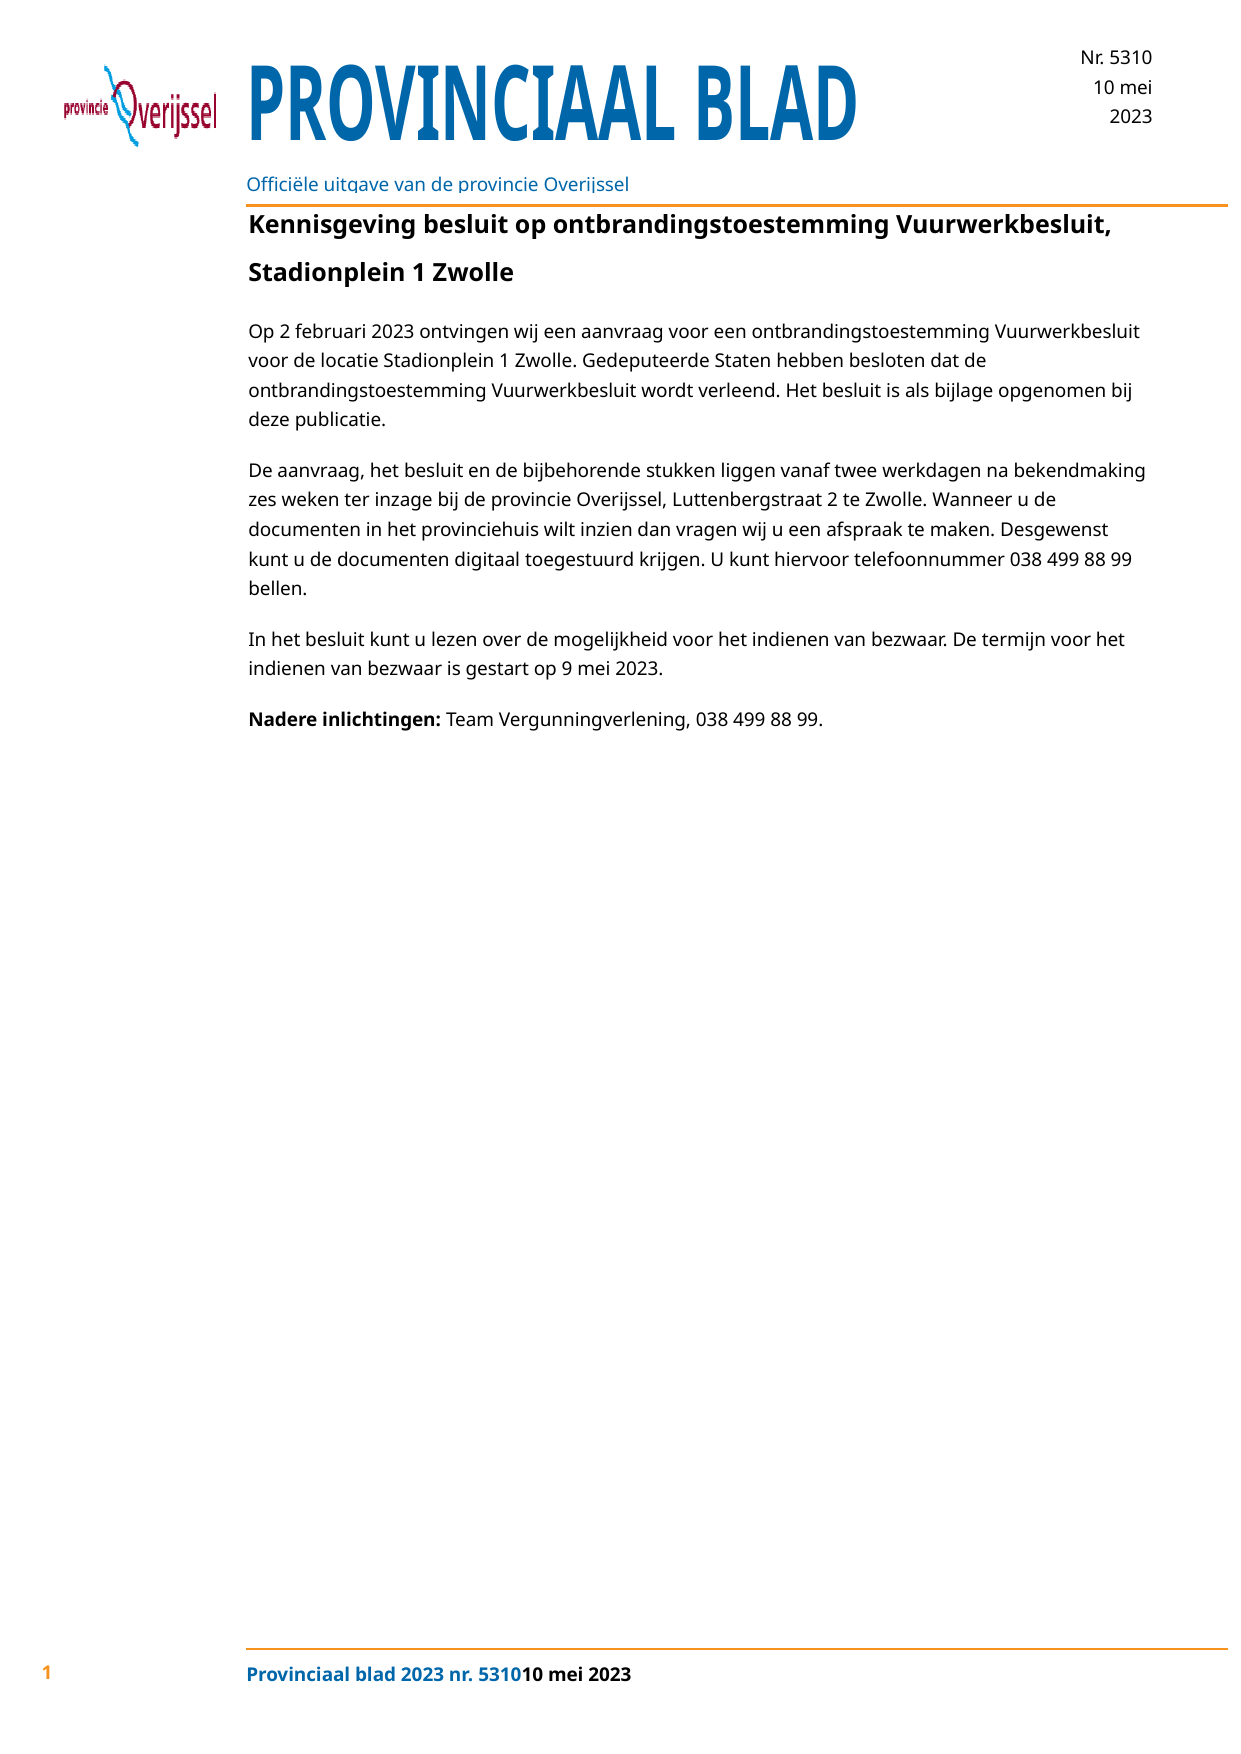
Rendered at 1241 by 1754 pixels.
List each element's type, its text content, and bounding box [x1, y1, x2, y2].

text Nadere inlichtingen: Team Vergunningverlening, 038 499 88 99. [248, 706, 1152, 732]
picture [41, 47, 231, 172]
text In het besluit kunt u lezen over de mogelijkheid voor het indienen van bezwaar. De termijn voor het indienen van bezwaar is gestart op 9 mei 2023. [248, 626, 1152, 681]
text Kennisgeving besluit op ontbrandingstoestemming Vuurwerkbesluit, Stadionplein 1 Zwolle [248, 207, 1152, 288]
text Op 2 februari 2023 ontvingen wij een aanvraag voor een ontbrandingstoestemming Vuurwerkbesluit voor de locatie Stadionplein 1 Zwolle. Gedeputeerde Staten hebben besloten dat de ontbrandingstoestemming Vuurwerkbesluit wordt verleend. Het besluit is als bijlage opgenomen bij deze publicatie. [248, 318, 1152, 432]
text De aanvraag, het besluit en de bijbehorende stukken liggen vanaf twee werkdagen na bekendmaking zes weken ter inzage bij de provincie Overijssel, Luttenbergstraat 2 te Zwolle. Wanneer u de documenten in het provinciehuis wilt inzien dan vragen wij u een afspraak te maken. Desgewenst kunt u de documenten digitaal toegestuurd krijgen. U kunt hiervoor telefoonnummer 038 499 88 99 bellen. [248, 457, 1152, 601]
